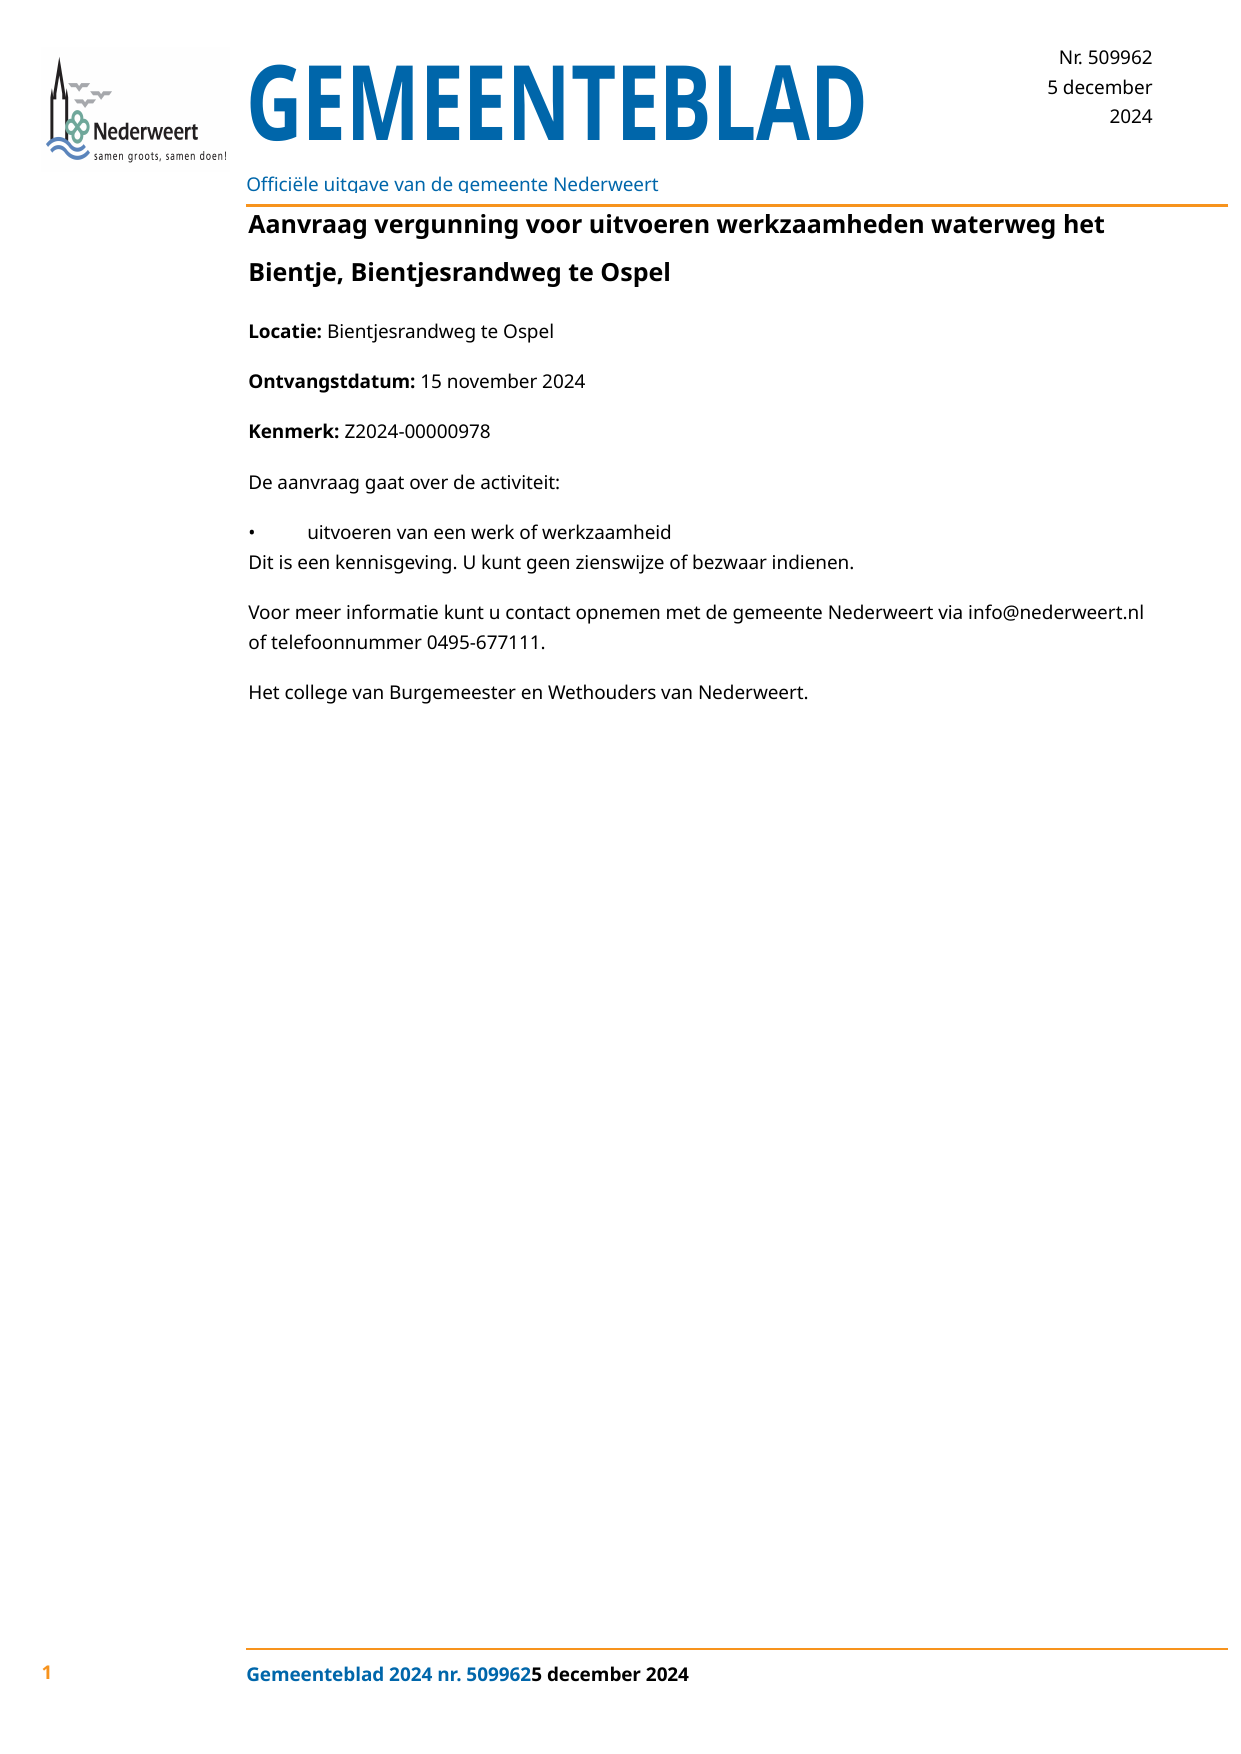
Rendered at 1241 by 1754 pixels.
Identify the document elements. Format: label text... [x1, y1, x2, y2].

text Aanvraag vergunning voor uitvoeren werkzaamheden waterweg het Bientje, Bientjesrandweg te Ospel [248, 207, 1152, 288]
picture [41, 47, 231, 172]
list uitvoeren van een werk of werkzaamheid [248, 519, 1152, 545]
text Dit is een kennisgeving. U kunt geen zienswijze of bezwaar indienen. [248, 549, 1152, 575]
text Voor meer informatie kunt u contact opnemen met de gemeente Nederweert via info@nederweert.nl of telefoonnummer 0495-677111. [248, 599, 1152, 655]
text Het college van Burgemeester en Wethouders van Nederweert. [248, 679, 1152, 705]
text De aanvraag gaat over de activiteit: [248, 469, 1152, 495]
text Kenmerk: Z2024-00000978 [248, 419, 1152, 444]
text Ontvangstdatum: 15 november 2024 [248, 368, 1152, 394]
text Locatie: Bientjesrandweg te Ospel [248, 318, 1152, 344]
